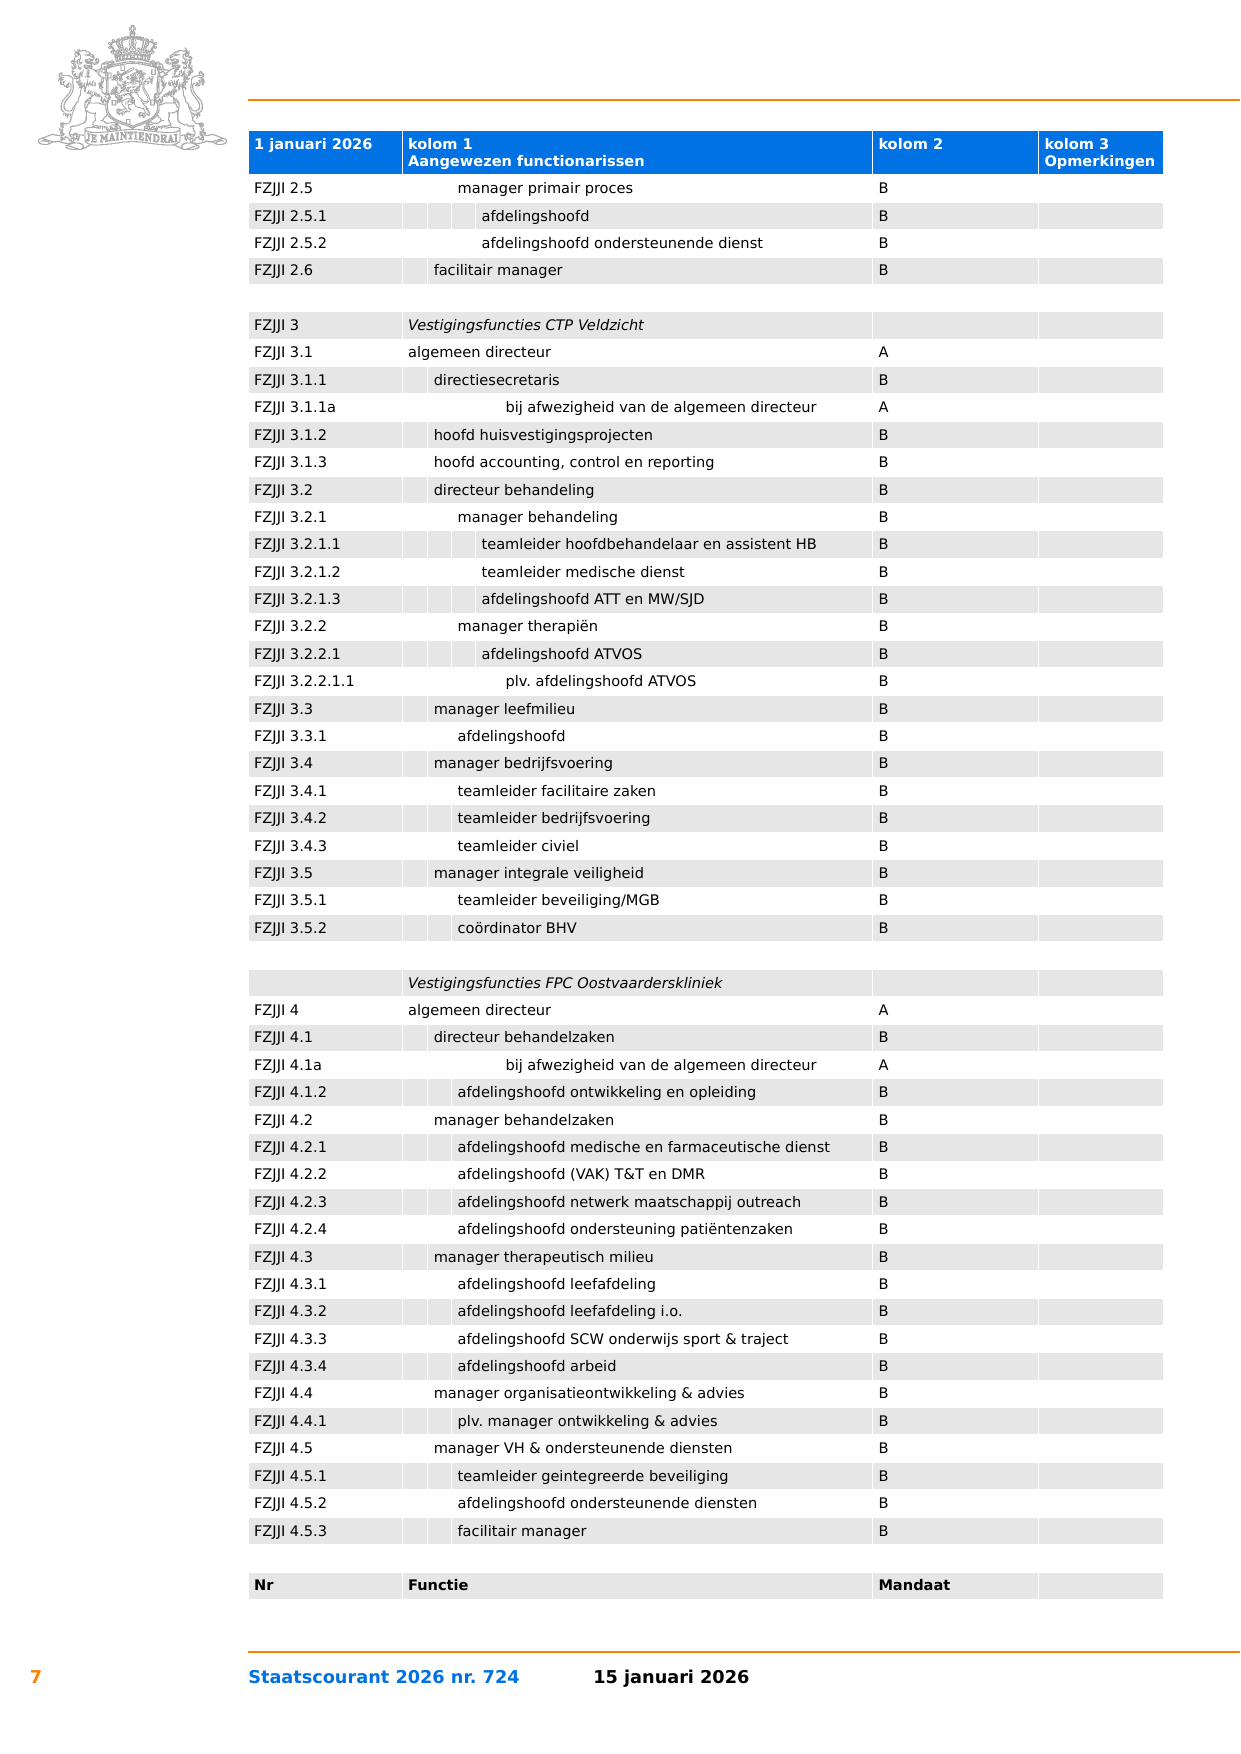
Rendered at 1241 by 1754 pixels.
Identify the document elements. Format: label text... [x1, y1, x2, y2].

table_cell [428, 723, 451, 749]
table_cell B [873, 696, 1038, 722]
table_cell FZJJI 3.1.3 [249, 449, 402, 476]
table_cell FZJJI 4.2 [249, 1107, 402, 1133]
table_cell [428, 175, 451, 202]
table_cell FZJJI 3.2.1.2 [249, 559, 402, 585]
table_cell FZJJI 3.2.2.1 [249, 641, 402, 667]
table_cell [1039, 258, 1163, 284]
table_cell algemeen directeur [403, 340, 872, 366]
table_cell FZJJI 3.5.1 [249, 888, 402, 914]
table_cell B [873, 531, 1038, 558]
table_cell [428, 778, 451, 804]
table_cell B [873, 504, 1038, 530]
table_cell [428, 669, 451, 695]
table_cell B [873, 422, 1038, 448]
table_cell [403, 915, 427, 941]
table_cell [403, 395, 427, 421]
table_cell [428, 915, 451, 941]
table_cell [428, 395, 451, 421]
table_cell manager behandeling [452, 504, 872, 530]
table_header kolom 3 Opmerkingen [1039, 131, 1163, 174]
table_cell [1039, 696, 1163, 722]
table_cell [428, 531, 451, 558]
table_cell [428, 833, 451, 859]
table_cell [403, 230, 427, 256]
table_cell FZJJI 3.3.1 [249, 723, 402, 749]
table_cell afdelingshoofd arbeid [452, 1353, 872, 1380]
table_cell [1039, 1573, 1163, 1599]
table_cell [452, 1052, 475, 1078]
table_cell B [873, 449, 1038, 476]
table_cell [403, 888, 427, 914]
table_cell FZJJI 3.2.2 [249, 614, 402, 640]
table_cell [403, 586, 427, 613]
table_cell [1039, 203, 1163, 229]
table_cell [1039, 1545, 1163, 1571]
table_cell B [873, 805, 1038, 832]
table_cell FZJJI 3.1.2 [249, 422, 402, 448]
table_cell B [873, 1271, 1038, 1297]
table_cell [1039, 1518, 1163, 1544]
table_cell B [873, 1436, 1038, 1462]
table_cell [1039, 1052, 1163, 1078]
table_cell [428, 1052, 451, 1078]
table_cell [1039, 1326, 1163, 1352]
table_cell [403, 1271, 427, 1297]
table_cell afdelingshoofd ATVOS [476, 641, 872, 667]
table_cell [873, 1545, 1038, 1571]
table_cell FZJJI 4.1 [249, 1025, 402, 1051]
table_cell [1039, 1244, 1163, 1270]
table_cell Vestigingsfuncties FPC Oostvaarderskliniek [403, 970, 872, 996]
table_cell B [873, 203, 1038, 229]
table_cell teamleider geintegreerde beveiliging [452, 1463, 872, 1489]
table_cell FZJJI 3.5 [249, 860, 402, 887]
table_cell FZJJI 4.3.4 [249, 1353, 402, 1380]
table_cell hoofd huisvestigingsprojecten [428, 422, 872, 448]
table_cell [1039, 504, 1163, 530]
table_cell [403, 531, 427, 558]
table_cell [403, 449, 427, 476]
table_cell B [873, 1381, 1038, 1407]
table_cell B [873, 1463, 1038, 1489]
table_cell A [873, 997, 1038, 1023]
table_cell [428, 1189, 451, 1215]
table_cell B [873, 1353, 1038, 1380]
table_cell B [873, 367, 1038, 393]
table_cell [403, 422, 427, 448]
table_cell [1039, 888, 1163, 914]
table_cell FZJJI 4.5.3 [249, 1518, 402, 1544]
table_cell facilitair manager [452, 1518, 872, 1544]
table_cell [1039, 1463, 1163, 1489]
table_cell FZJJI 3.1.1 [249, 367, 402, 393]
table_cell [428, 1162, 451, 1188]
table_cell teamleider bedrijfsvoering [452, 805, 872, 832]
table_cell B [873, 1025, 1038, 1051]
table_cell [1039, 449, 1163, 476]
table_cell [403, 1134, 427, 1161]
table_cell [403, 1299, 427, 1325]
table_cell manager primair proces [452, 175, 872, 202]
table_cell [403, 258, 427, 284]
table_cell manager therapiën [452, 614, 872, 640]
table_header kolom 2 [873, 131, 1038, 174]
table_cell [1039, 669, 1163, 695]
table_cell [403, 1490, 427, 1517]
table_cell algemeen directeur [403, 997, 872, 1023]
table_cell [403, 751, 427, 777]
table_cell FZJJI 3.1 [249, 340, 402, 366]
table_cell [428, 1518, 451, 1544]
table_cell [452, 669, 475, 695]
table_cell manager organisatieontwikkeling & advies [428, 1381, 872, 1407]
table_cell manager VH & ondersteunende diensten [428, 1436, 872, 1462]
table_cell FZJJI 3.5.2 [249, 915, 402, 941]
table_cell [1039, 997, 1163, 1023]
table_cell FZJJI 2.5.2 [249, 230, 402, 256]
table_cell [428, 559, 451, 585]
table_cell [403, 614, 427, 640]
table_cell B [873, 1107, 1038, 1133]
table_cell B [873, 1299, 1038, 1325]
table_cell FZJJI 3.4.2 [249, 805, 402, 832]
table_cell B [873, 669, 1038, 695]
table_cell FZJJI 4.5 [249, 1436, 402, 1462]
table_header 1 januari 2026 [249, 131, 402, 174]
table_cell [1039, 641, 1163, 667]
table_cell [428, 1463, 451, 1489]
table_cell directiesecretaris [428, 367, 872, 393]
table_cell FZJJI 3.2.1.1 [249, 531, 402, 558]
table_cell [1039, 970, 1163, 996]
table_cell [1039, 1162, 1163, 1188]
table_cell FZJJI 3.3 [249, 696, 402, 722]
table_cell [403, 1244, 427, 1270]
table_cell [1039, 723, 1163, 749]
table_cell [1039, 1189, 1163, 1215]
table_cell [1039, 915, 1163, 941]
table_cell [403, 1025, 427, 1051]
picture [38, 25, 227, 150]
table_cell hoofd accounting, control en reporting [428, 449, 872, 476]
table_cell B [873, 1189, 1038, 1215]
table_cell FZJJI 3 [249, 312, 402, 339]
table_cell directeur behandelzaken [428, 1025, 872, 1051]
table_cell A [873, 1052, 1038, 1078]
table_cell [403, 1189, 427, 1215]
table_cell B [873, 614, 1038, 640]
table_header kolom 1 Aangewezen functionarissen [403, 131, 872, 174]
table_cell [1039, 1216, 1163, 1243]
table_cell [428, 1326, 451, 1352]
table_cell [428, 614, 451, 640]
table_cell [428, 1353, 451, 1380]
table_cell teamleider civiel [452, 833, 872, 859]
table_cell manager bedrijfsvoering [428, 751, 872, 777]
table_cell facilitair manager [428, 258, 872, 284]
table_cell B [873, 586, 1038, 613]
table_cell FZJJI 4.3.2 [249, 1299, 402, 1325]
table_cell FZJJI 4.4.1 [249, 1408, 402, 1434]
table_cell [428, 1134, 451, 1161]
table_cell B [873, 641, 1038, 667]
table_cell [403, 1408, 427, 1434]
table_cell [403, 1436, 427, 1462]
table_cell FZJJI 4.4 [249, 1381, 402, 1407]
table_cell [403, 1107, 427, 1133]
table_cell [403, 175, 427, 202]
table_cell FZJJI 4.3 [249, 1244, 402, 1270]
table_cell [1039, 1381, 1163, 1407]
table_cell B [873, 559, 1038, 585]
table_cell [403, 1052, 427, 1078]
table_cell [1039, 805, 1163, 832]
table_cell [403, 805, 427, 832]
table_cell [403, 833, 427, 859]
table_cell plv. afdelingshoofd ATVOS [500, 669, 872, 695]
table_cell B [873, 258, 1038, 284]
table_cell FZJJI 4.2.3 [249, 1189, 402, 1215]
table_cell B [873, 1244, 1038, 1270]
table_cell [403, 723, 427, 749]
table_cell [403, 1079, 427, 1106]
table_cell [1039, 175, 1163, 202]
table_cell teamleider beveiliging/MGB [452, 888, 872, 914]
table_cell afdelingshoofd netwerk maatschappij outreach [452, 1189, 872, 1215]
table_cell FZJJI 3.1.1a [249, 395, 402, 421]
table_cell [403, 1463, 427, 1489]
table_cell manager therapeutisch milieu [428, 1244, 872, 1270]
table_cell FZJJI 4.1a [249, 1052, 402, 1078]
table_cell [1039, 559, 1163, 585]
table_cell [403, 1216, 427, 1243]
table_cell [1039, 1408, 1163, 1434]
table_cell B [873, 860, 1038, 887]
table_cell afdelingshoofd (VAK) T&T en DMR [452, 1162, 872, 1188]
table_cell [1039, 1299, 1163, 1325]
table_cell [1039, 1025, 1163, 1051]
table_cell Functie [403, 1573, 872, 1599]
table_cell [1039, 943, 1163, 969]
table_cell plv. manager ontwikkeling & advies [452, 1408, 872, 1434]
table_cell [1039, 1353, 1163, 1380]
table_cell afdelingshoofd leefafdeling i.o. [452, 1299, 872, 1325]
table_cell teamleider facilitaire zaken [452, 778, 872, 804]
table_cell [1039, 285, 1163, 311]
table_cell bij afwezigheid van de algemeen directeur [500, 1052, 872, 1078]
table_cell [873, 943, 1038, 969]
table_cell [1039, 312, 1163, 339]
table_cell [428, 641, 451, 667]
table_cell FZJJI 3.4.3 [249, 833, 402, 859]
table_cell [403, 203, 427, 229]
table_cell afdelingshoofd leefafdeling [452, 1271, 872, 1297]
table_cell [476, 669, 499, 695]
table_cell [249, 943, 402, 969]
table_cell B [873, 1216, 1038, 1243]
table_cell [873, 285, 1038, 311]
table_cell [428, 1408, 451, 1434]
table_cell afdelingshoofd ontwikkeling en opleiding [452, 1079, 872, 1106]
table_cell [428, 230, 451, 256]
table_cell [403, 860, 427, 887]
table_cell FZJJI 4 [249, 997, 402, 1023]
table_cell [452, 559, 475, 585]
table_cell [873, 312, 1038, 339]
table_cell [403, 943, 872, 969]
table_cell B [873, 1326, 1038, 1352]
table_cell [403, 559, 427, 585]
table_cell B [873, 833, 1038, 859]
table_cell FZJJI 4.2.2 [249, 1162, 402, 1188]
table_cell [1039, 586, 1163, 613]
table_cell FZJJI 4.5.2 [249, 1490, 402, 1517]
table_cell [249, 1545, 402, 1571]
table_cell [1039, 833, 1163, 859]
table_cell [428, 1271, 451, 1297]
table_cell B [873, 175, 1038, 202]
table_cell teamleider hoofdbehandelaar en assistent HB [476, 531, 872, 558]
table_cell [1039, 1107, 1163, 1133]
table_cell [428, 805, 451, 832]
table_cell Vestigingsfuncties CTP Veldzicht [403, 312, 872, 339]
table_cell B [873, 1134, 1038, 1161]
table_cell [452, 230, 475, 256]
table_cell [403, 1162, 427, 1188]
table_cell B [873, 1079, 1038, 1106]
table_cell Mandaat [873, 1573, 1038, 1599]
table_cell [1039, 395, 1163, 421]
table_cell [1039, 477, 1163, 503]
table_cell FZJJI 2.5.1 [249, 203, 402, 229]
table_cell [428, 888, 451, 914]
table_cell B [873, 1162, 1038, 1188]
table_cell [1039, 1079, 1163, 1106]
table_cell [1039, 230, 1163, 256]
table_cell teamleider medische dienst [476, 559, 872, 585]
table_cell manager behandelzaken [428, 1107, 872, 1133]
table_cell FZJJI 2.5 [249, 175, 402, 202]
table_cell [403, 641, 427, 667]
table_cell [1039, 1490, 1163, 1517]
table_cell A [873, 340, 1038, 366]
table_cell [452, 395, 475, 421]
table_cell A [873, 395, 1038, 421]
table_cell bij afwezigheid van de algemeen directeur [500, 395, 872, 421]
table_cell FZJJI 3.4 [249, 751, 402, 777]
table_cell FZJJI 3.2.1.3 [249, 586, 402, 613]
table_cell [428, 1079, 451, 1106]
table_cell [403, 285, 872, 311]
table_cell [403, 477, 427, 503]
table_cell FZJJI 3.2 [249, 477, 402, 503]
table_cell B [873, 477, 1038, 503]
table_cell B [873, 1408, 1038, 1434]
table_cell FZJJI 2.6 [249, 258, 402, 284]
table_cell [428, 586, 451, 613]
table_cell afdelingshoofd ondersteunende diensten [452, 1490, 872, 1517]
table_cell [249, 285, 402, 311]
table_cell afdelingshoofd ATT en MW/SJD [476, 586, 872, 613]
table_cell afdelingshoofd medische en farmaceutische dienst [452, 1134, 872, 1161]
table_cell coördinator BHV [452, 915, 872, 941]
table_cell FZJJI 4.2.1 [249, 1134, 402, 1161]
table_cell afdelingshoofd ondersteunende dienst [476, 230, 872, 256]
table_cell FZJJI 3.2.1 [249, 504, 402, 530]
table_cell [403, 1518, 427, 1544]
table_cell [249, 970, 402, 996]
table_cell [428, 203, 451, 229]
table_cell [452, 586, 475, 613]
table_cell [428, 1299, 451, 1325]
table_cell B [873, 751, 1038, 777]
table_cell [1039, 1134, 1163, 1161]
table_cell [1039, 340, 1163, 366]
table_cell FZJJI 3.4.1 [249, 778, 402, 804]
table_cell B [873, 888, 1038, 914]
table_cell [1039, 778, 1163, 804]
table_cell [403, 1353, 427, 1380]
table_cell [1039, 531, 1163, 558]
table_cell B [873, 723, 1038, 749]
table_cell [1039, 614, 1163, 640]
table_cell manager integrale veiligheid [428, 860, 872, 887]
table_cell [476, 395, 499, 421]
table_cell [1039, 1436, 1163, 1462]
table_cell FZJJI 4.5.1 [249, 1463, 402, 1489]
table_cell FZJJI 4.3.1 [249, 1271, 402, 1297]
table_cell [403, 1545, 872, 1571]
table_cell FZJJI 4.2.4 [249, 1216, 402, 1243]
table_cell directeur behandeling [428, 477, 872, 503]
table_cell [403, 778, 427, 804]
table_cell afdelingshoofd [452, 723, 872, 749]
table_cell [452, 641, 475, 667]
table_cell FZJJI 3.2.2.1.1 [249, 669, 402, 695]
table_cell [1039, 422, 1163, 448]
table_cell [452, 531, 475, 558]
table_cell [873, 970, 1038, 996]
table_cell afdelingshoofd SCW onderwijs sport & traject [452, 1326, 872, 1352]
table_cell manager leefmilieu [428, 696, 872, 722]
table_cell [403, 1326, 427, 1352]
table_cell [403, 504, 427, 530]
table_cell [403, 669, 427, 695]
table_cell [403, 696, 427, 722]
table_cell [1039, 860, 1163, 887]
table_cell afdelingshoofd [476, 203, 872, 229]
table_cell [1039, 367, 1163, 393]
table_cell FZJJI 4.1.2 [249, 1079, 402, 1106]
table_cell [1039, 751, 1163, 777]
table_cell B [873, 915, 1038, 941]
table_cell [452, 203, 475, 229]
table_cell [1039, 1271, 1163, 1297]
table_cell Nr [249, 1573, 402, 1599]
table_cell FZJJI 4.3.3 [249, 1326, 402, 1352]
table_cell B [873, 230, 1038, 256]
table_cell B [873, 778, 1038, 804]
table_cell afdelingshoofd ondersteuning patiëntenzaken [452, 1216, 872, 1243]
table_cell [428, 504, 451, 530]
table_cell [428, 1490, 451, 1517]
table_cell [476, 1052, 499, 1078]
table_cell [428, 1216, 451, 1243]
table_cell [403, 367, 427, 393]
table_cell B [873, 1518, 1038, 1544]
table_cell B [873, 1490, 1038, 1517]
table_cell [403, 1381, 427, 1407]
